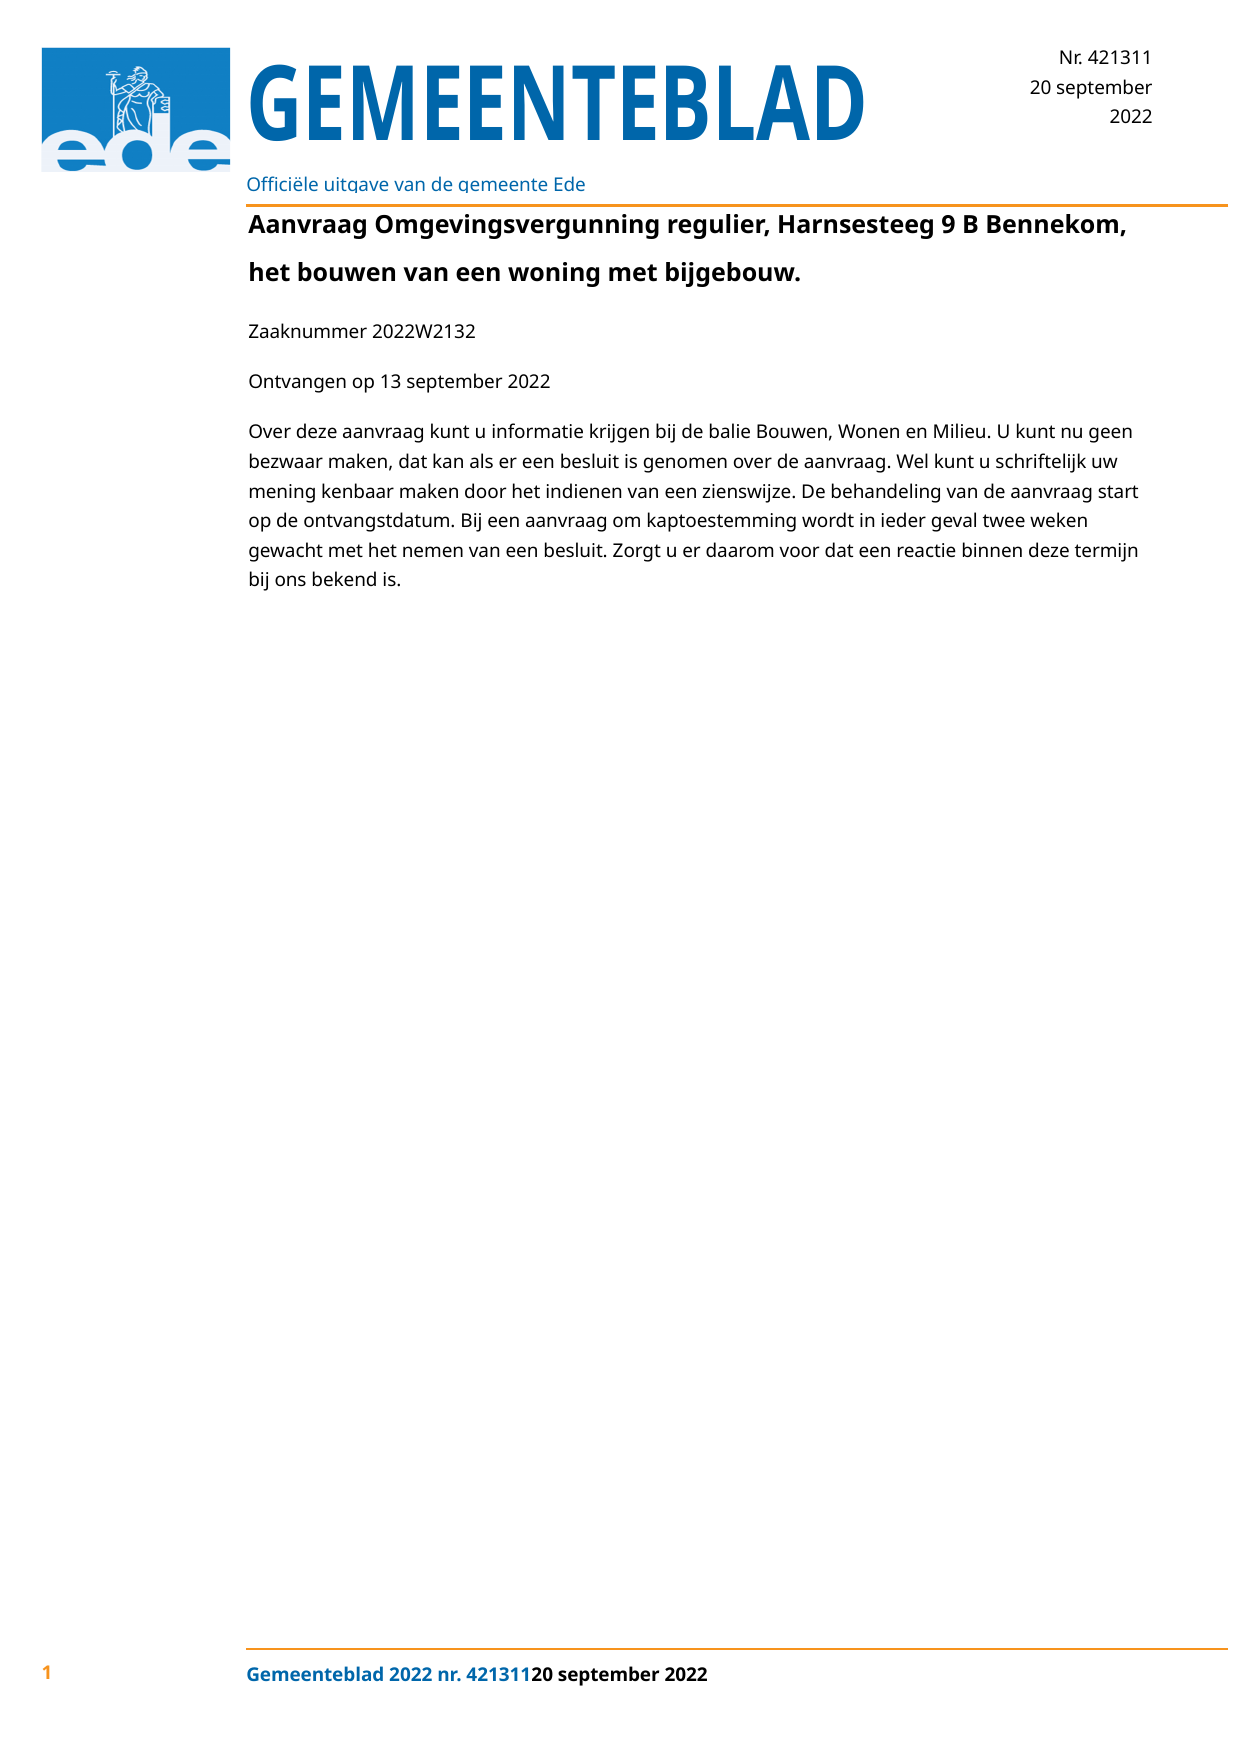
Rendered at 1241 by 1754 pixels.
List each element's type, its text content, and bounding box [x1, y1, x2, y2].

text Ontvangen op 13 september 2022 [248, 368, 1152, 394]
text Zaaknummer 2022W2132 [248, 318, 1152, 344]
text Aanvraag Omgevingsvergunning regulier, Harnsesteeg 9 B Bennekom, het bouwen van een woning met bijgebouw. [248, 207, 1152, 288]
text Over deze aanvraag kunt u informatie krijgen bij de balie Bouwen, Wonen en Milieu. U kunt nu geen bezwaar maken, dat kan als er een besluit is genomen over de aanvraag. Wel kunt u schriftelijk uw mening kenbaar maken door het indienen van een zienswijze. De behandeling van de aanvraag start op de ontvangstdatum. Bij een aanvraag om kaptoestemming wordt in ieder geval twee weken gewacht met het nemen van een besluit. Zorgt u er daarom voor dat een reactie binnen deze termijn bij ons bekend is. [248, 419, 1152, 592]
picture [41, 47, 231, 172]
